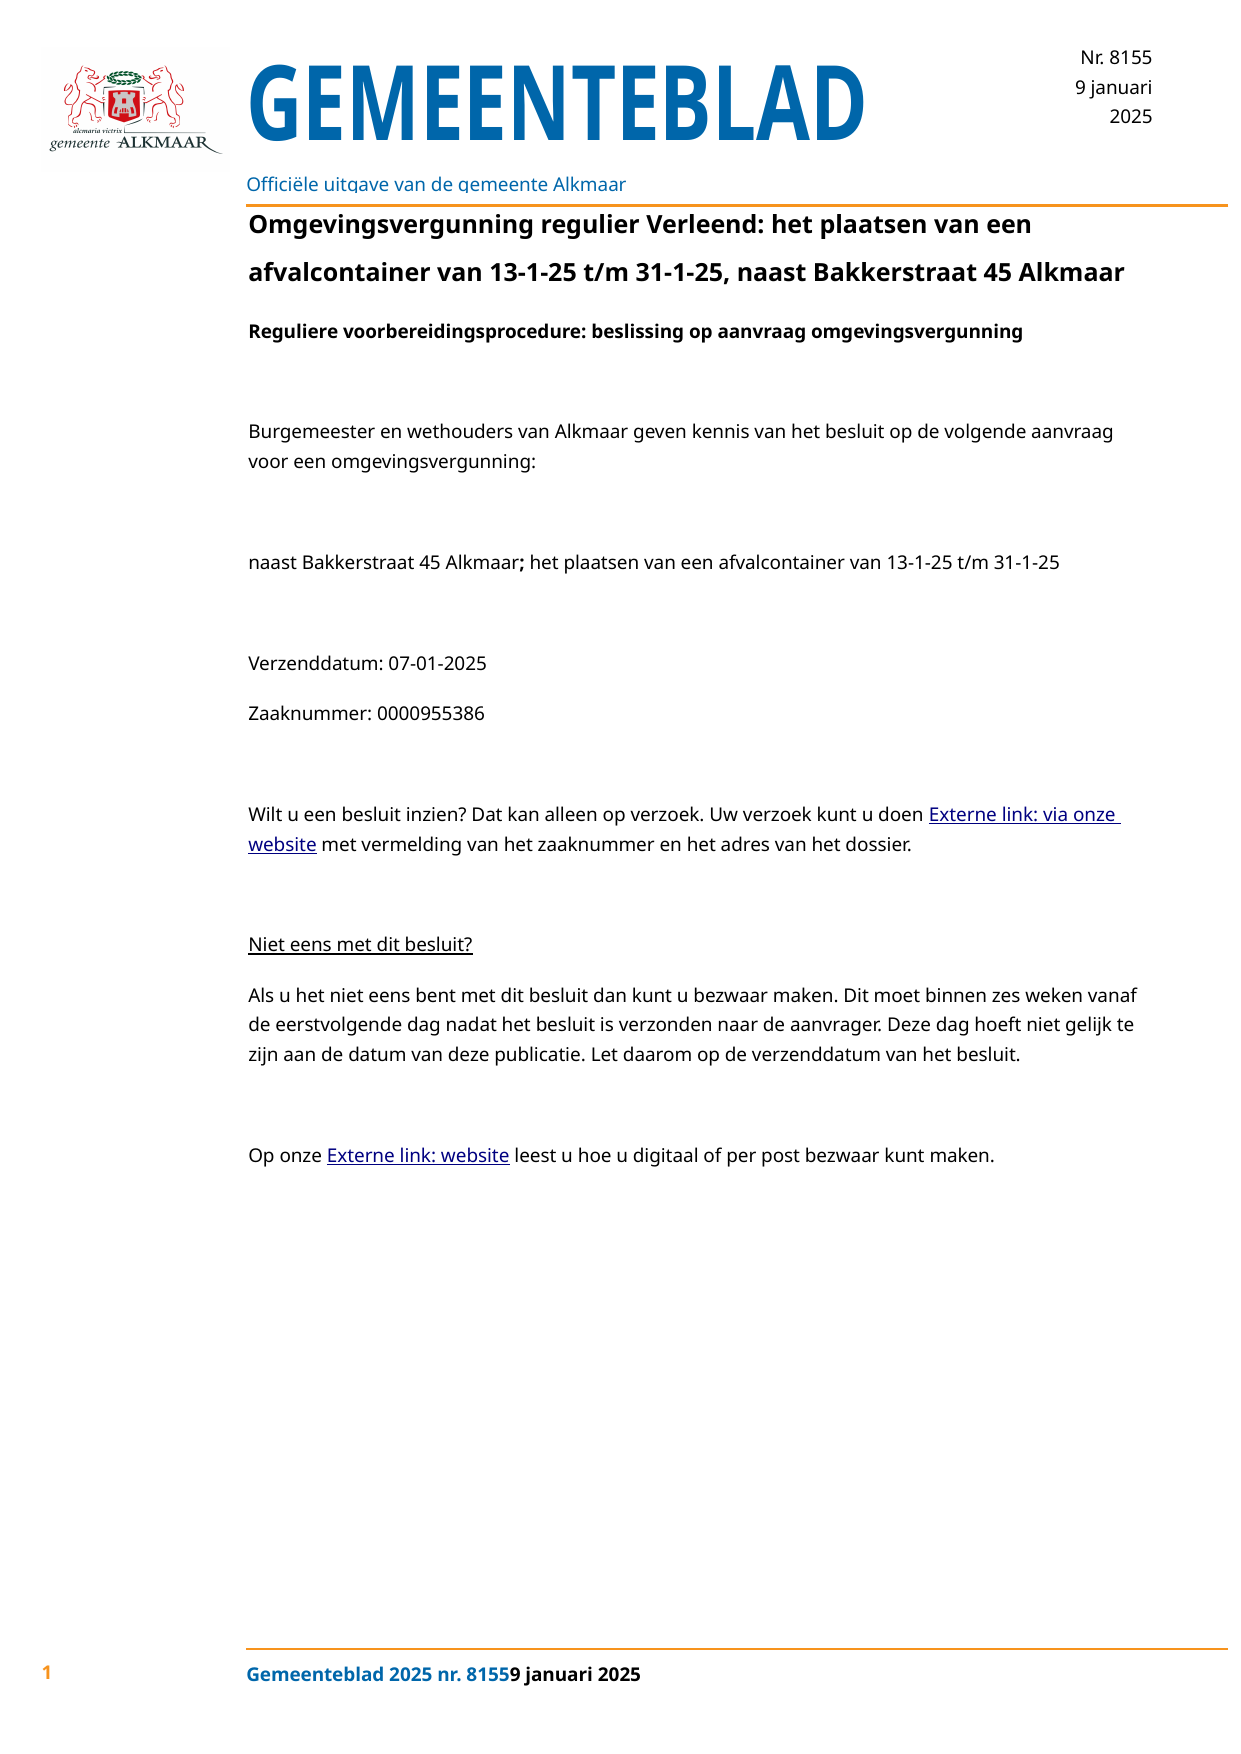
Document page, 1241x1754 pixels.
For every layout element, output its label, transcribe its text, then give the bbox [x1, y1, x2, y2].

text Niet eens met dit besluit? [248, 932, 1152, 957]
text Op onze Externe link: website leest u hoe u digitaal of per post bezwaar kunt maken. [248, 1142, 1152, 1168]
text Verzenddatum: 07-01-2025 [248, 650, 1152, 676]
text Burgemeester en wethouders van Alkmaar geven kennis van het besluit op de volgende aanvraag voor een omgevingsvergunning: [248, 419, 1152, 474]
picture [41, 47, 231, 172]
text Wilt u een besluit inzien? Dat kan alleen op verzoek. Uw verzoek kunt u doen Externe link: via onze website met vermelding van het zaaknummer en het adres van het dossier. [248, 801, 1152, 857]
text Zaaknummer: 0000955386 [248, 700, 1152, 726]
text Reguliere voorbereidingsprocedure: beslissing op aanvraag omgevingsvergunning [248, 318, 1152, 344]
text Omgevingsvergunning regulier Verleend: het plaatsen van een afvalcontainer van 13-1-25 t/m 31-1-25, naast Bakkerstraat 45 Alkmaar [248, 207, 1152, 288]
text naast Bakkerstraat 45 Alkmaar; het plaatsen van een afvalcontainer van 13-1-25 t/m 31-1-25 [248, 549, 1152, 575]
text Als u het niet eens bent met dit besluit dan kunt u bezwaar maken. Dit moet binnen zes weken vanaf de eerstvolgende dag nadat het besluit is verzonden naar de aanvrager. Deze dag hoeft niet gelijk te zijn aan de datum van deze publicatie. Let daarom op de verzenddatum van het besluit. [248, 982, 1152, 1067]
